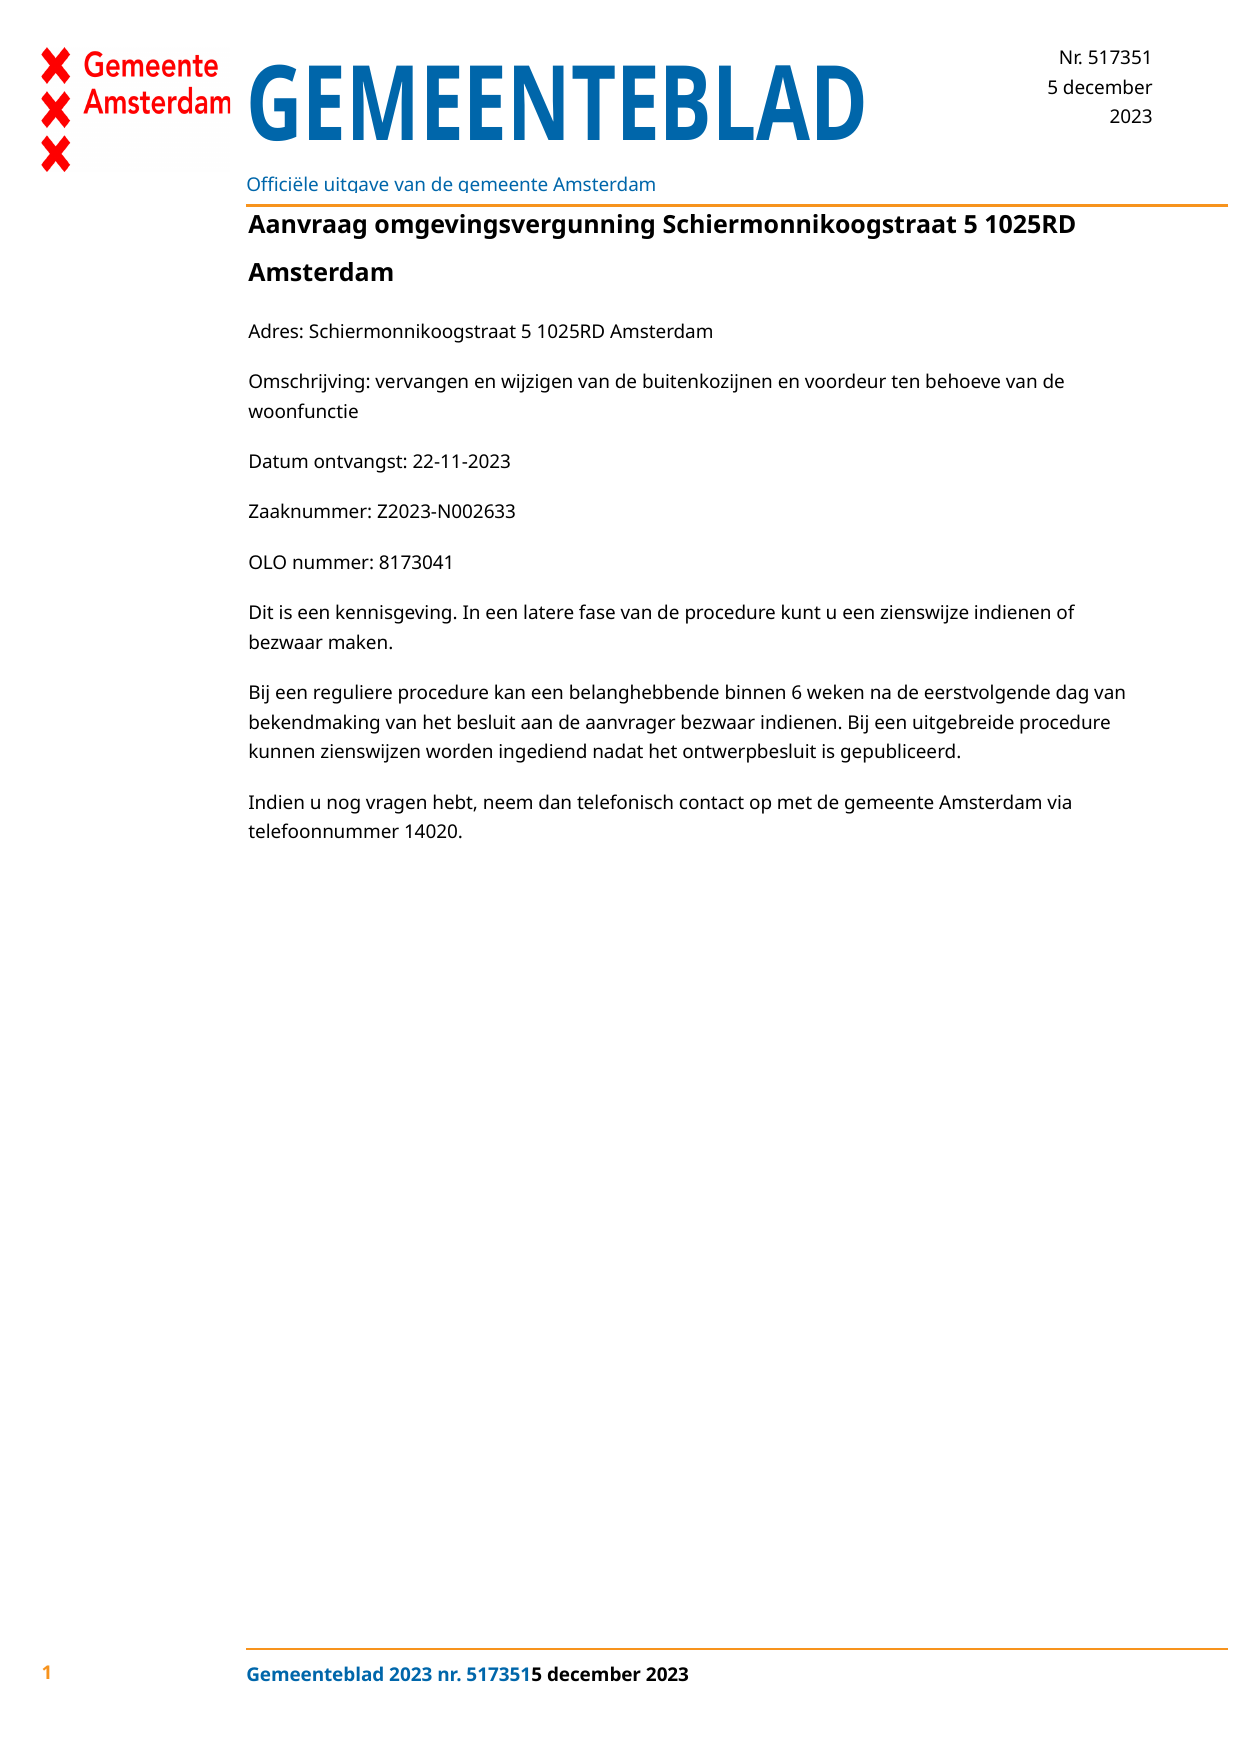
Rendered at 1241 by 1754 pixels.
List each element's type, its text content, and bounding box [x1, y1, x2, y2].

text OLO nummer: 8173041 [248, 549, 1152, 575]
text Omschrijving: vervangen en wijzigen van de buitenkozijnen en voordeur ten behoeve van de woonfunctie [248, 368, 1152, 424]
text Zaaknummer: Z2023-N002633 [248, 499, 1152, 524]
text Bij een reguliere procedure kan een belanghebbende binnen 6 weken na de eerstvolgende dag van bekendmaking van het besluit aan de aanvrager bezwaar indienen. Bij een uitgebreide procedure kunnen zienswijzen worden ingediend nadat het ontwerpbesluit is gepubliceerd. [248, 679, 1152, 764]
picture [41, 47, 231, 172]
text Datum ontvangst: 22-11-2023 [248, 448, 1152, 474]
text Aanvraag omgevingsvergunning Schiermonnikoogstraat 5 1025RD Amsterdam [248, 207, 1152, 288]
text Dit is een kennisgeving. In een latere fase van de procedure kunt u een zienswijze indienen of bezwaar maken. [248, 599, 1152, 655]
text Indien u nog vragen hebt, neem dan telefonisch contact op met de gemeente Amsterdam via telefoonnummer 14020. [248, 789, 1152, 844]
text Adres: Schiermonnikoogstraat 5 1025RD Amsterdam [248, 318, 1152, 344]
